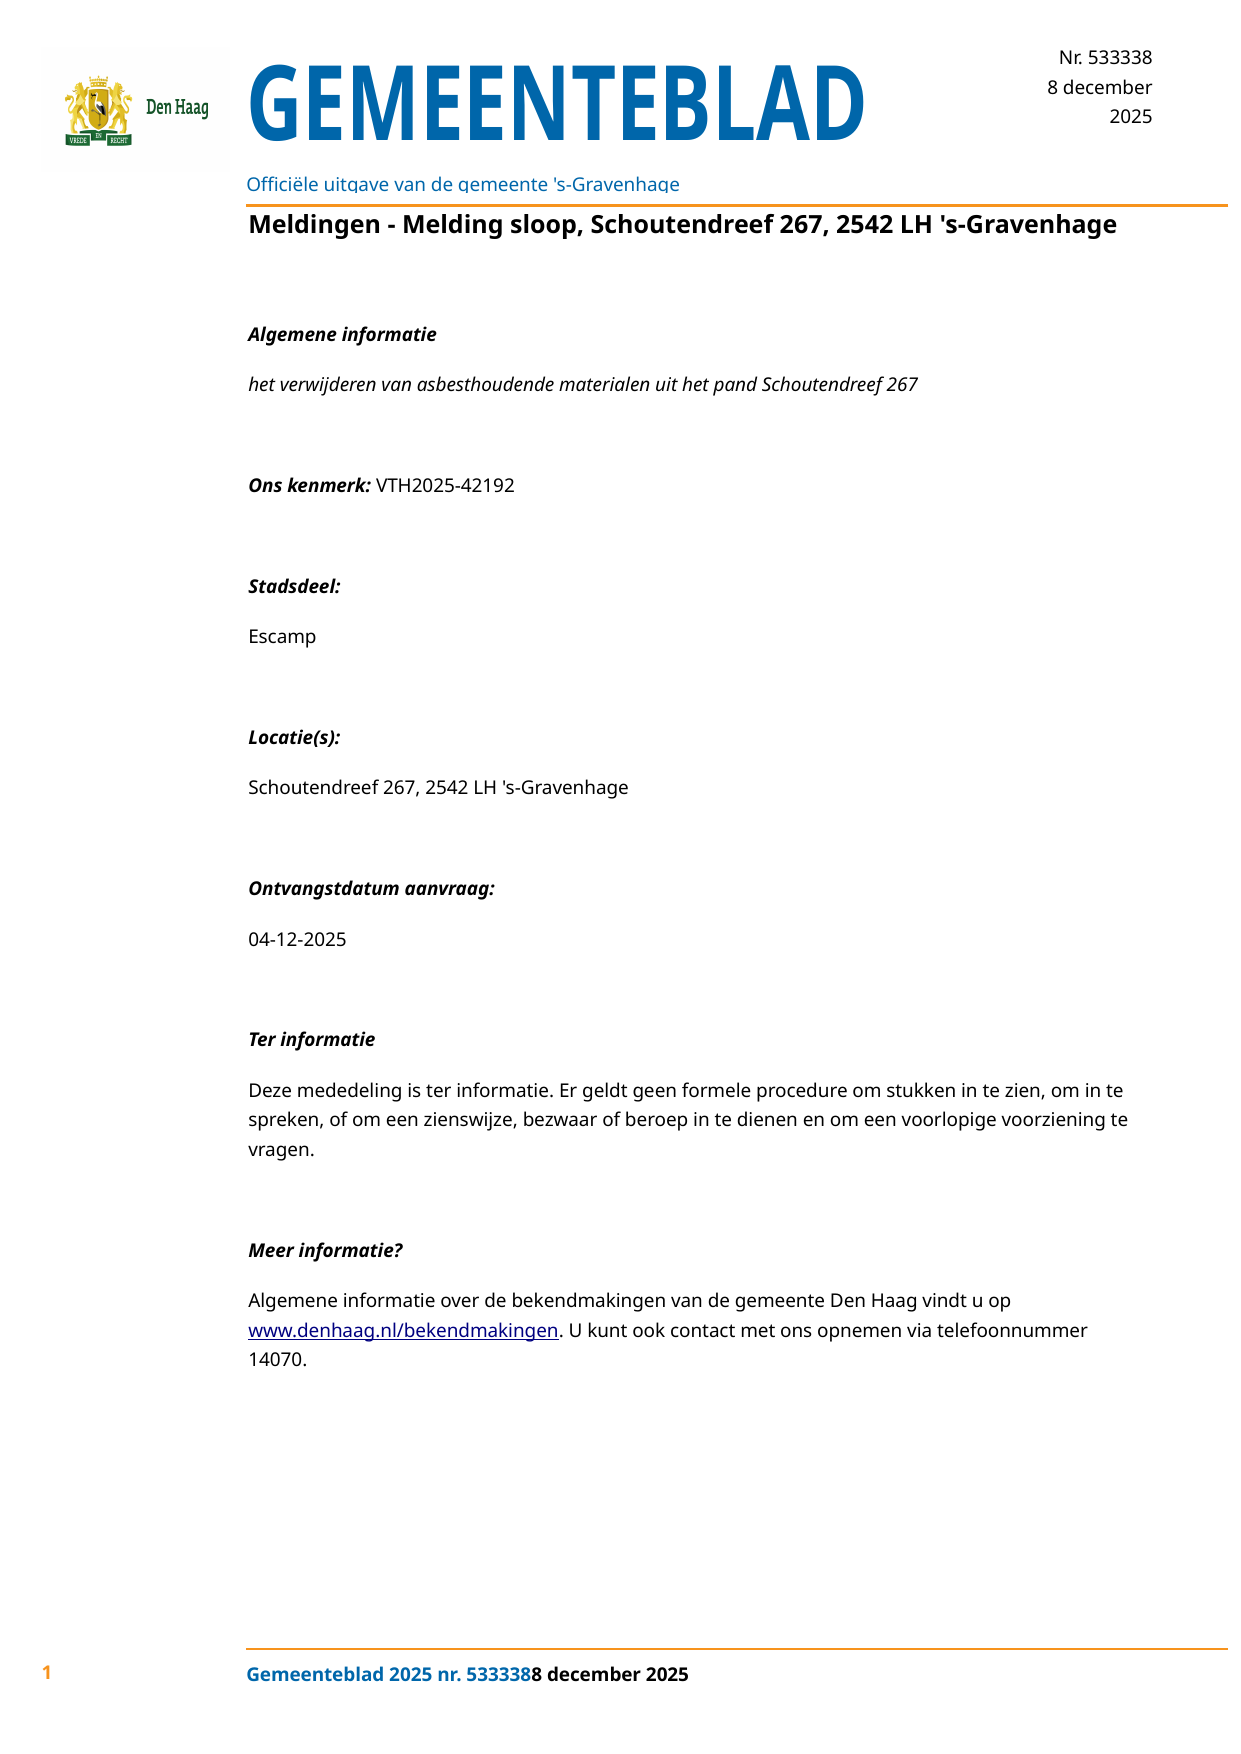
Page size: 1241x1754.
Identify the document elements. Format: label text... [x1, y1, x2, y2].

text Ontvangstdatum aanvraag: [248, 875, 1152, 901]
text Algemene informatie over de bekendmakingen van de gemeente Den Haag vindt u op www.denhaag.nl/bekendmakingen. U kunt ook contact met ons opnemen via telefoonnummer 14070. [248, 1287, 1152, 1372]
text Locatie(s): [248, 724, 1152, 750]
text Meer informatie? [248, 1237, 1152, 1263]
text 04-12-2025 [248, 926, 1152, 951]
text Ons kenmerk: VTH2025-42192 [248, 472, 1152, 498]
text Stadsdeel: [248, 573, 1152, 598]
picture [41, 47, 231, 172]
text Schoutendreef 267, 2542 LH 's-Gravenhage [248, 774, 1152, 800]
text Ter informatie [248, 1027, 1152, 1052]
text Meldingen - Melding sloop, Schoutendreef 267, 2542 LH 's-Gravenhage [248, 207, 1152, 241]
text Algemene informatie [248, 321, 1152, 346]
text Deze mededeling is ter informatie. Er geldt geen formele procedure om stukken in te zien, om in te spreken, of om een zienswijze, bezwaar of beroep in te dienen en om een voorlopige voorziening te vragen. [248, 1077, 1152, 1162]
text het verwijderen van asbesthoudende materialen uit het pand Schoutendreef 267 [248, 371, 1152, 397]
text Escamp [248, 623, 1152, 649]
